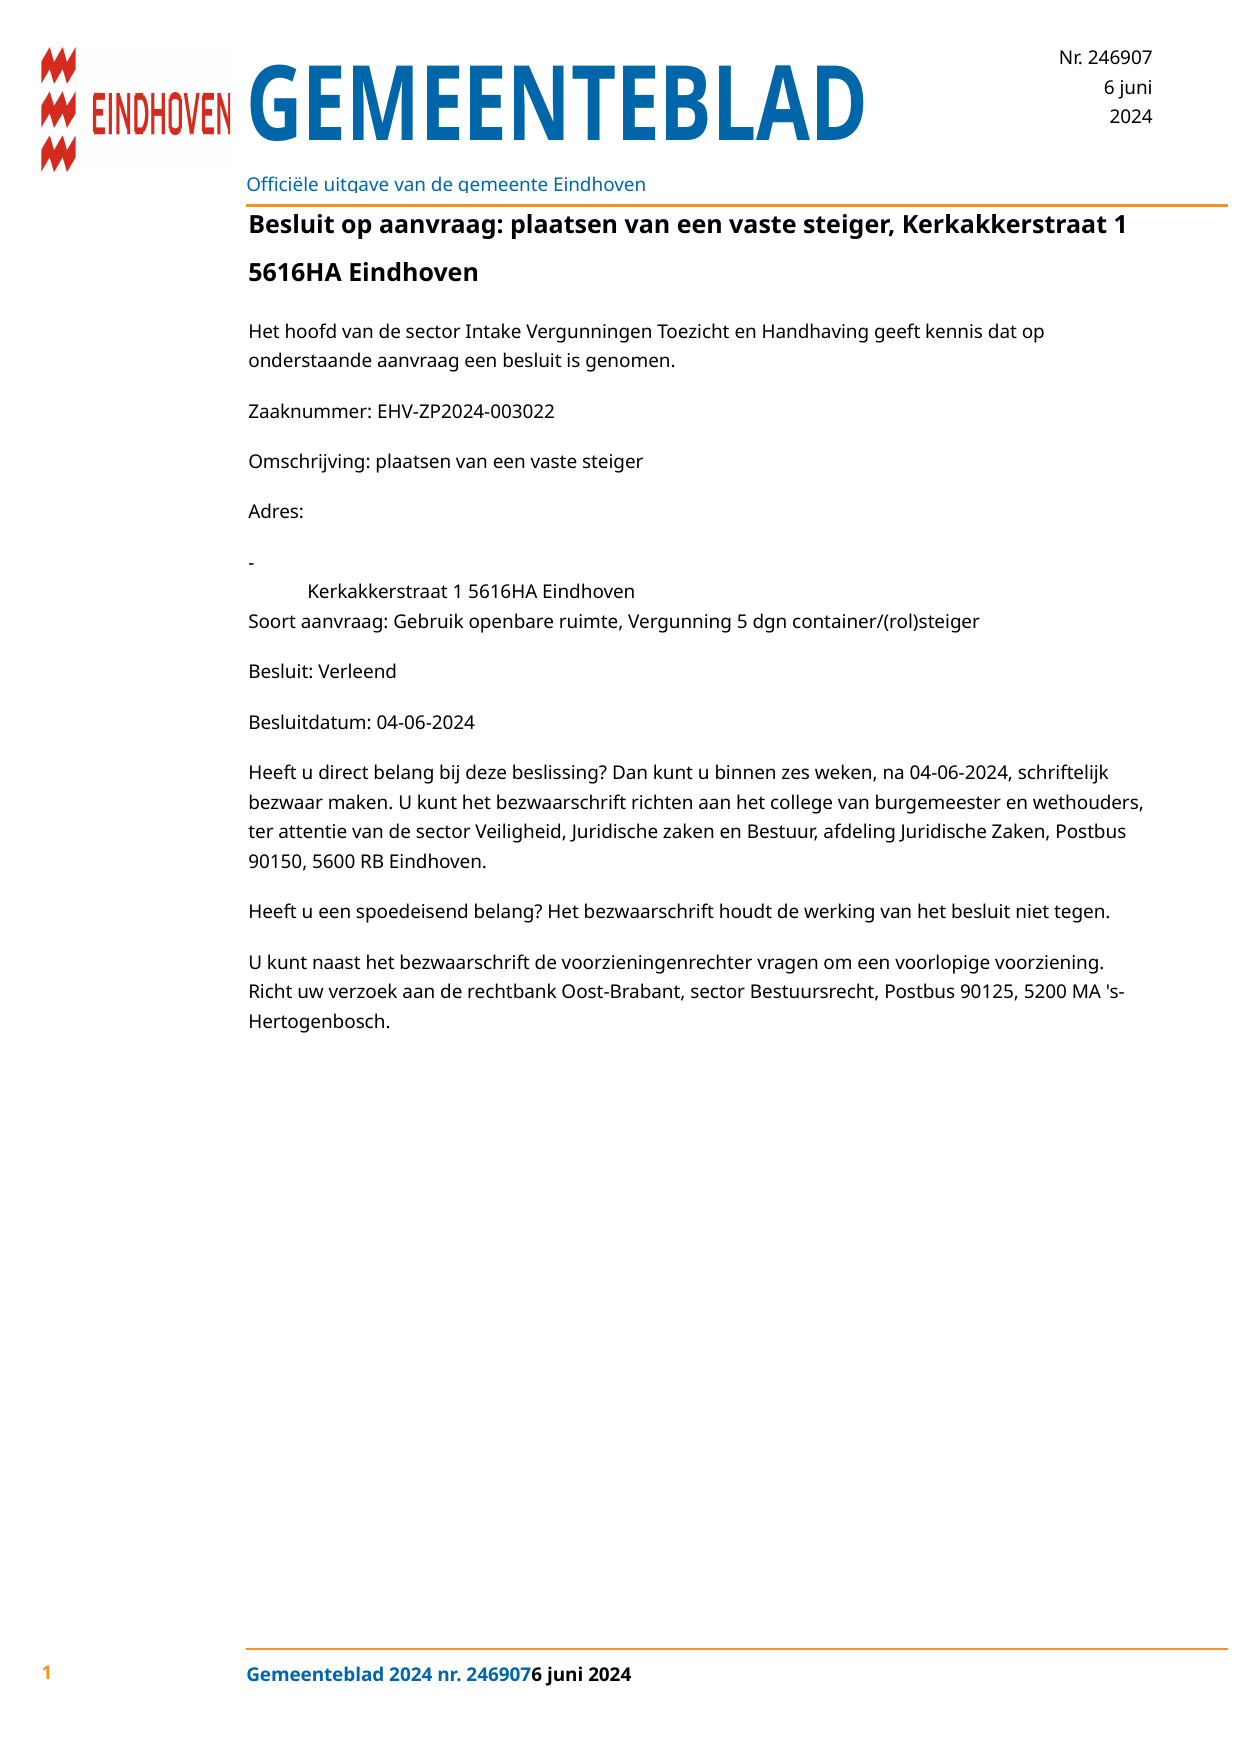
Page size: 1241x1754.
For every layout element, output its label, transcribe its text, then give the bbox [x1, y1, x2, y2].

list Kerkakkerstraat 1 5616HA Eindhoven [248, 579, 1152, 604]
picture [41, 47, 231, 172]
text Het hoofd van de sector Intake Vergunningen Toezicht en Handhaving geeft kennis dat op onderstaande aanvraag een besluit is genomen. [248, 318, 1152, 373]
text U kunt naast het bezwaarschrift de voorzieningenrechter vragen om een voorlopige voorziening. Richt uw verzoek aan de rechtbank Oost-Brabant, sector Bestuursrecht, Postbus 90125, 5200 MA 's-Hertogenbosch. [248, 949, 1152, 1034]
text Zaaknummer: EHV-ZP2024-003022 [248, 398, 1152, 424]
text Soort aanvraag: Gebruik openbare ruimte, Vergunning 5 dgn container/(rol)steiger [248, 608, 1152, 634]
text Omschrijving: plaatsen van een vaste steiger [248, 448, 1152, 474]
text Besluit op aanvraag: plaatsen van een vaste steiger, Kerkakkerstraat 1 5616HA Eindhoven [248, 207, 1152, 288]
text Heeft u een spoedeisend belang? Het bezwaarschrift houdt de werking van het besluit niet tegen. [248, 899, 1152, 924]
text Adres: [248, 499, 1152, 524]
text Besluit: Verleend [248, 659, 1152, 684]
text Besluitdatum: 04-06-2024 [248, 709, 1152, 735]
text Heeft u direct belang bij deze beslissing? Dan kunt u binnen zes weken, na 04-06-2024, schriftelijk bezwaar maken. U kunt het bezwaarschrift richten aan het college van burgemeester en wethouders, ter attentie van de sector Veiligheid, Juridische zaken en Bestuur, afdeling Juridische Zaken, Postbus 90150, 5600 RB Eindhoven. [248, 759, 1152, 874]
